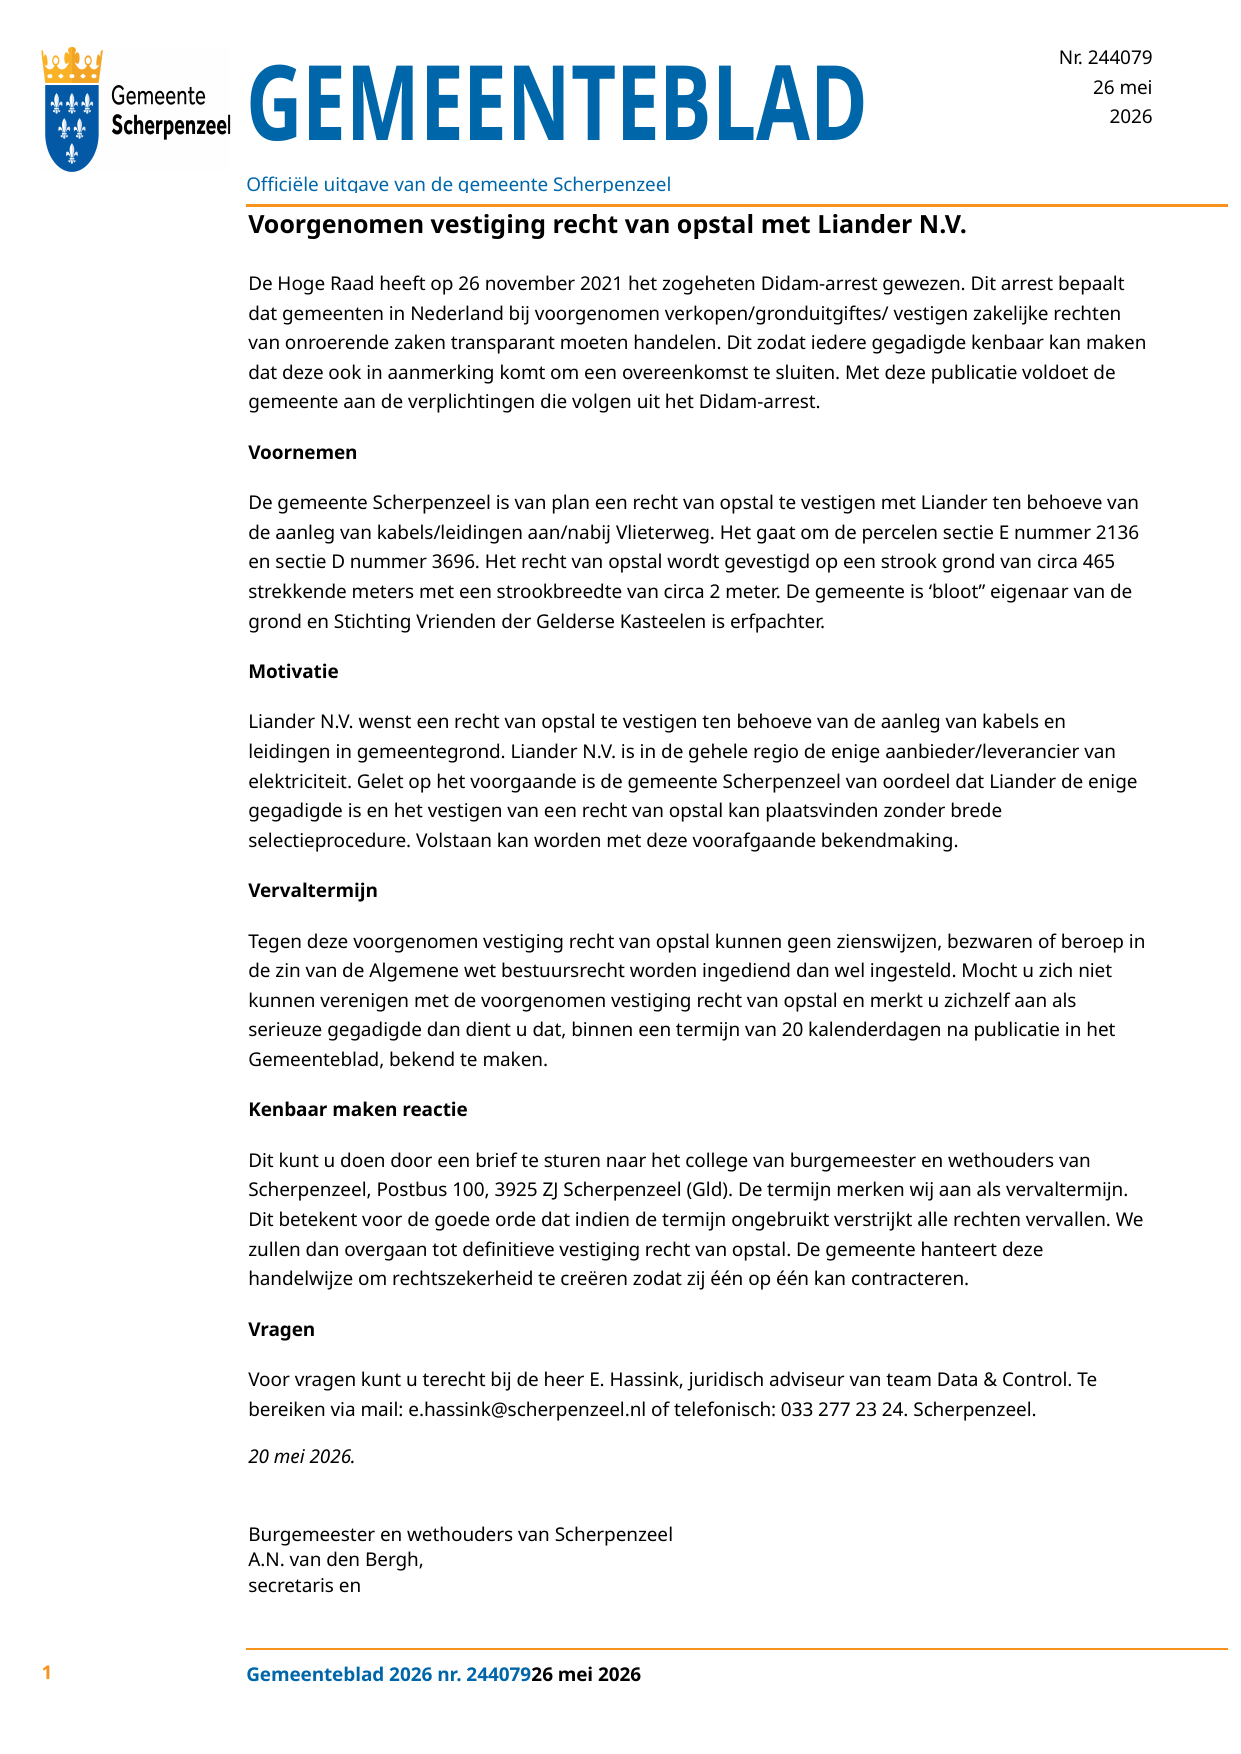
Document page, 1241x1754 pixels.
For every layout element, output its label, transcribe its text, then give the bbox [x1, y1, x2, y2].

text 20 mei 2026. [248, 1443, 1152, 1469]
text Liander N.V. wenst een recht van opstal te vestigen ten behoeve van de aanleg van kabels en leidingen in gemeentegrond. Liander N.V. is in de gehele regio de enige aanbieder/leverancier van elektriciteit. Gelet op het voorgaande is de gemeente Scherpenzeel van oordeel dat Liander de enige gegadigde is en het vestigen van een recht van opstal kan plaatsvinden zonder brede selectieprocedure. Volstaan kan worden met deze voorafgaande bekendmaking. [248, 709, 1152, 853]
text Voorgenomen vestiging recht van opstal met Liander N.V. [248, 207, 1152, 241]
text Burgemeester en wethouders van Scherpenzeel [248, 1521, 1152, 1546]
text Motivatie [248, 658, 1152, 684]
text Vervaltermijn [248, 877, 1152, 903]
text A.N. van den Bergh, [248, 1546, 1152, 1572]
text De gemeente Scherpenzeel is van plan een recht van opstal te vestigen met Liander ten behoeve van de aanleg van kabels/leidingen aan/nabij Vlieterweg. Het gaat om de percelen sectie E nummer 2136 en sectie D nummer 3696. Het recht van opstal wordt gevestigd op een strook grond van circa 465 strekkende meters met een strookbreedte van circa 2 meter. De gemeente is ‘bloot” eigenaar van de grond en Stichting Vrienden der Gelderse Kasteelen is erfpachter. [248, 489, 1152, 633]
text Voor vragen kunt u terecht bij de heer E. Hassink, juridisch adviseur van team Data & Control. Te bereiken via mail: e.hassink@scherpenzeel.nl of telefonisch: 033 277 23 24. Scherpenzeel. [248, 1366, 1152, 1421]
text Dit kunt u doen door een brief te sturen naar het college van burgemeester en wethouders van Scherpenzeel, Postbus 100, 3925 ZJ Scherpenzeel (Gld). De termijn merken wij aan als vervaltermijn. Dit betekent voor de goede orde dat indien de termijn ongebruikt verstrijkt alle rechten vervallen. We zullen dan overgaan tot definitieve vestiging recht van opstal. De gemeente hanteert deze handelwijze om rechtszekerheid te creëren zodat zij één op één kan contracteren. [248, 1147, 1152, 1291]
text Voornemen [248, 439, 1152, 465]
text Vragen [248, 1316, 1152, 1341]
text Tegen deze voorgenomen vestiging recht van opstal kunnen geen zienswijzen, bezwaren of beroep in de zin van de Algemene wet bestuursrecht worden ingediend dan wel ingesteld. Mocht u zich niet kunnen verenigen met de voorgenomen vestiging recht van opstal en merkt u zichzelf aan als serieuze gegadigde dan dient u dat, binnen een termijn van 20 kalenderdagen na publicatie in het Gemeenteblad, bekend te maken. [248, 928, 1152, 1072]
text secretaris en [248, 1572, 1152, 1598]
picture [41, 47, 231, 172]
text De Hoge Raad heeft op 26 november 2021 het zogeheten Didam-arrest gewezen. Dit arrest bepaalt dat gemeenten in Nederland bij voorgenomen verkopen/gronduitgiftes/ vestigen zakelijke rechten van onroerende zaken transparant moeten handelen. Dit zodat iedere gegadigde kenbaar kan maken dat deze ook in aanmerking komt om een overeenkomst te sluiten. Met deze publicatie voldoet de gemeente aan de verplichtingen die volgen uit het Didam-arrest. [248, 270, 1152, 414]
text Kenbaar maken reactie [248, 1097, 1152, 1122]
